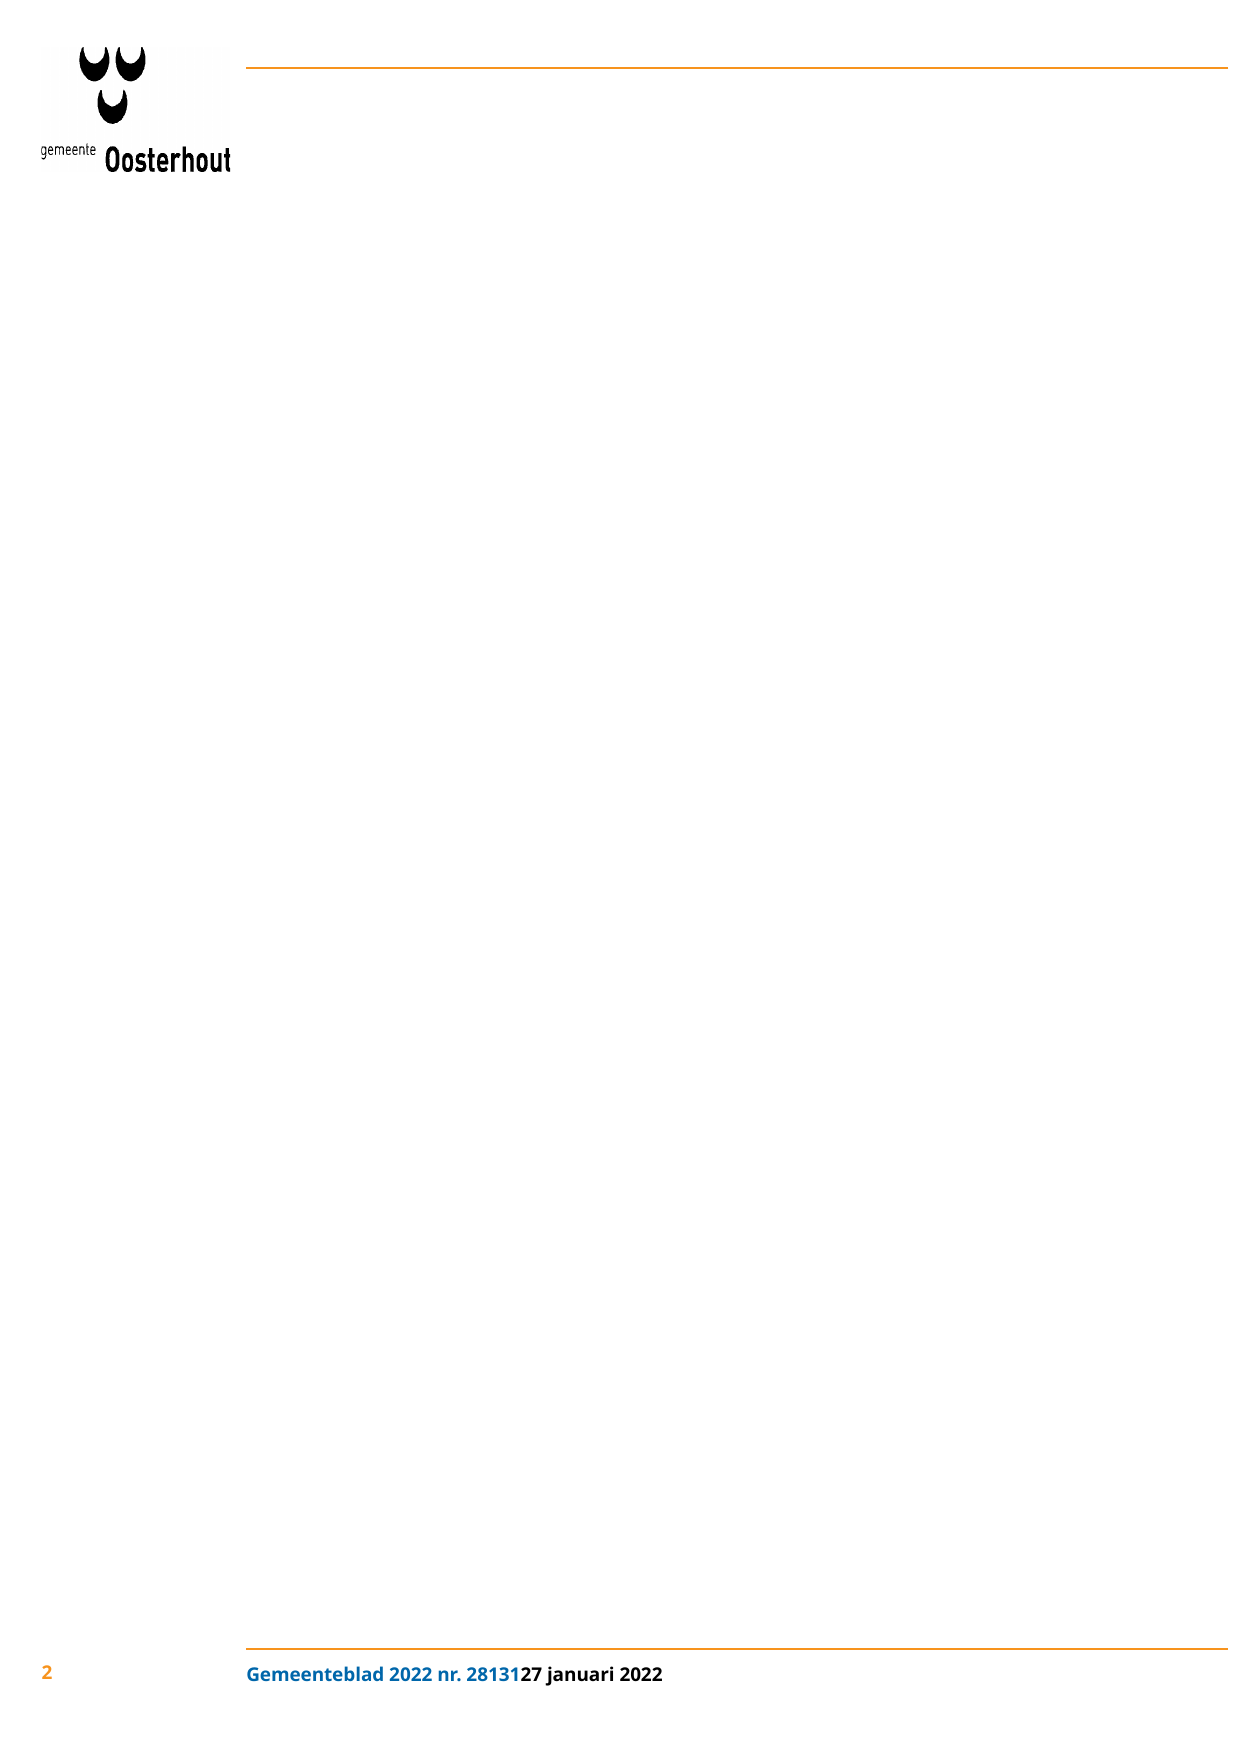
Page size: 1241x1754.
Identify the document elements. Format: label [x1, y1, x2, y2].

picture [41, 47, 231, 172]
